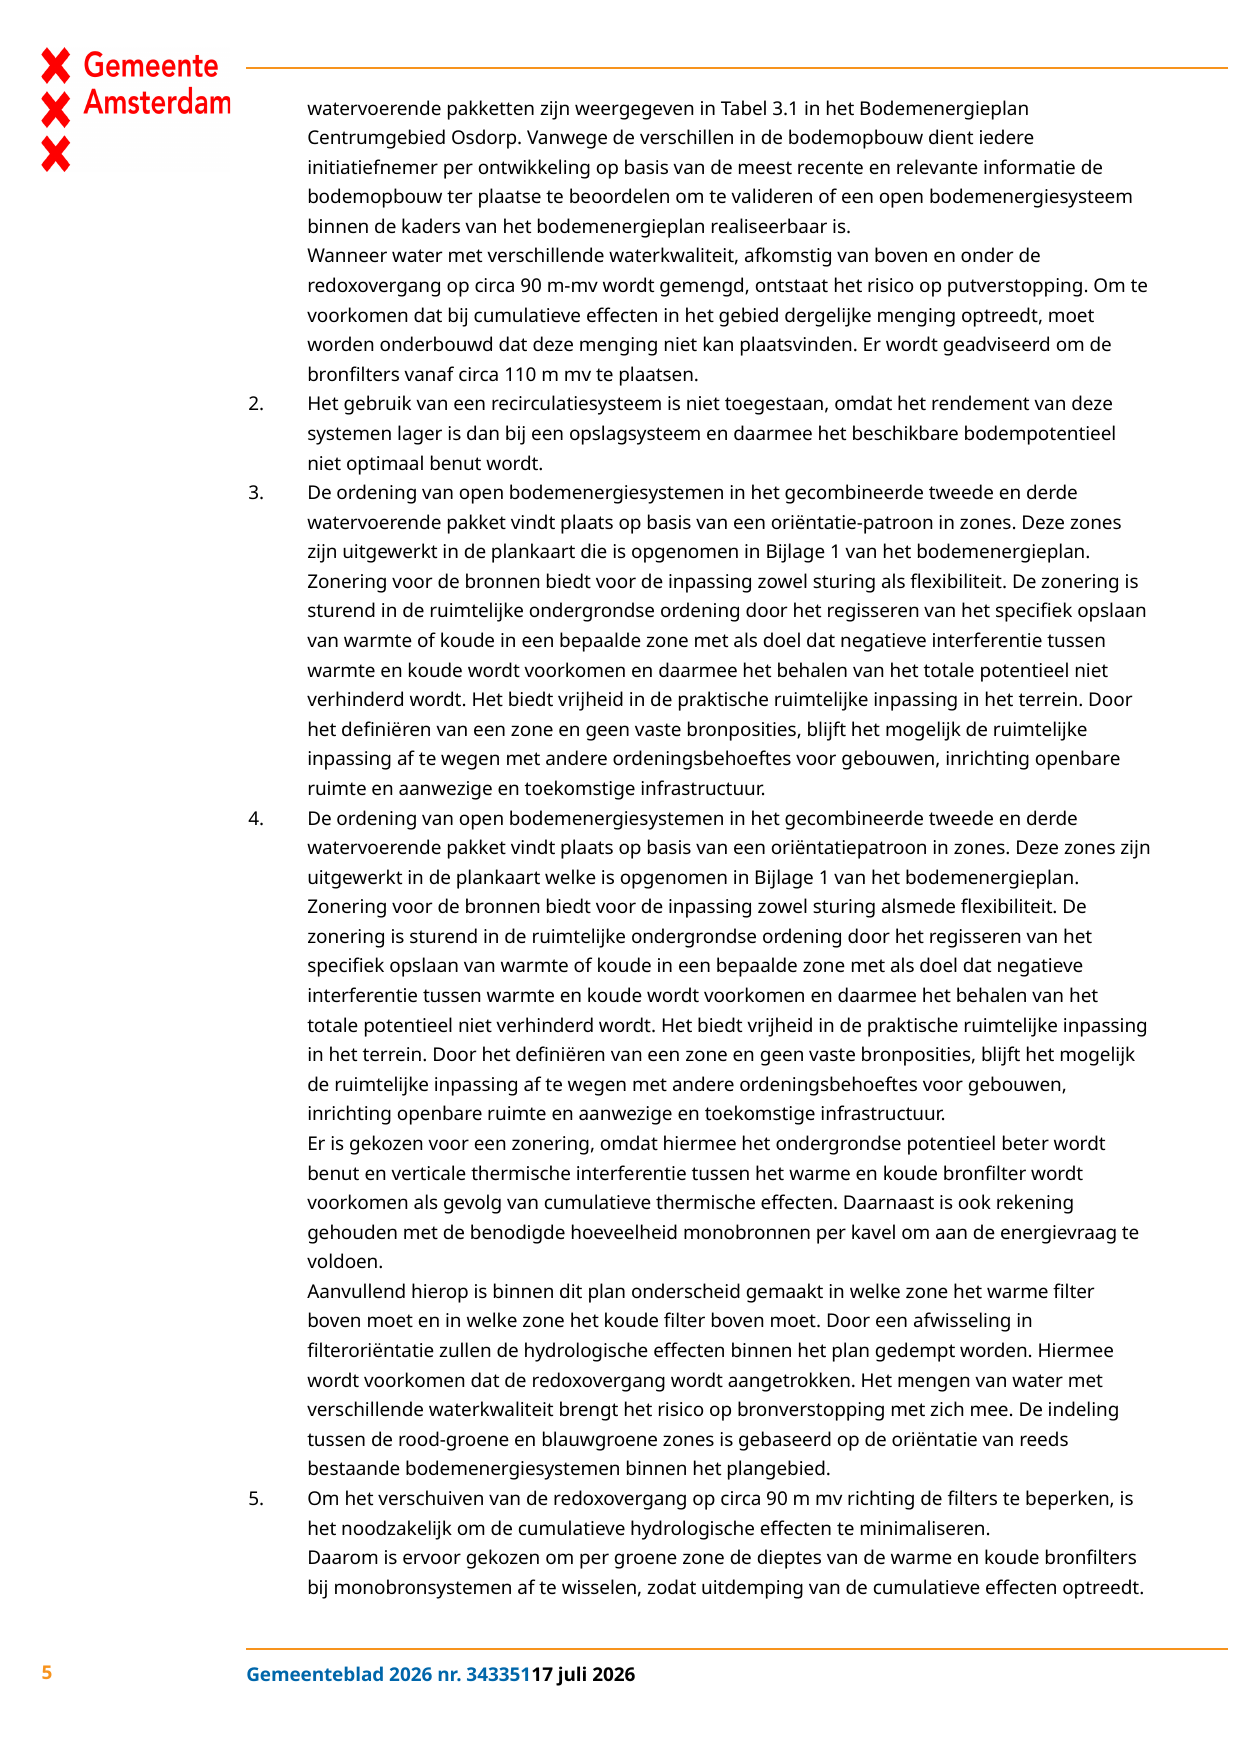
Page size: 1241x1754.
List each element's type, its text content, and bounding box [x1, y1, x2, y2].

list Er is gekozen voor een zonering, omdat hiermee het ondergrondse potentieel beter wordt benut en verticale thermische interferentie tussen het warme en koude bronfilter wordt voorkomen als gevolg van cumulatieve thermische effecten. Daarnaast is ook rekening gehouden met de benodigde hoeveelheid monobronnen per kavel om aan de energievraag te voldoen. [248, 1130, 1152, 1274]
list De ordening van open bodemenergiesystemen in het gecombineerde tweede en derde watervoerende pakket vindt plaats op basis van een oriëntatie-patroon in zones. Deze zones zijn uitgewerkt in de plankaart die is opgenomen in Bijlage 1 van het bodemenergieplan. Zonering voor de bronnen biedt voor de inpassing zowel sturing als flexibiliteit. De zonering is sturend in de ruimtelijke ondergrondse ordening door het regisseren van het specifiek opslaan van warmte of koude in een bepaalde zone met als doel dat negatieve interferentie tussen warmte en koude wordt voorkomen en daarmee het behalen van het totale potentieel niet verhinderd wordt. Het biedt vrijheid in de praktische ruimtelijke inpassing in het terrein. Door het definiëren van een zone en geen vaste bronposities, blijft het mogelijk de ruimtelijke inpassing af te wegen met andere ordeningsbehoeftes voor gebouwen, inrichting openbare ruimte en aanwezige en toekomstige infrastructuur. [248, 479, 1152, 801]
list watervoerende pakketten zijn weergegeven in Tabel 3.1 in het Bodemenergieplan Centrumgebied Osdorp. Vanwege de verschillen in de bodemopbouw dient iedere initiatiefnemer per ontwikkeling op basis van de meest recente en relevante informatie de bodemopbouw ter plaatse te beoordelen om te valideren of een open bodemenergiesysteem binnen de kaders van het bodemenergieplan realiseerbaar is. [248, 95, 1152, 239]
list De ordening van open bodemenergiesystemen in het gecombineerde tweede en derde watervoerende pakket vindt plaats op basis van een oriëntatiepatroon in zones. Deze zones zijn uitgewerkt in de plankaart welke is opgenomen in Bijlage 1 van het bodemenergieplan. Zonering voor de bronnen biedt voor de inpassing zowel sturing alsmede flexibiliteit. De zonering is sturend in de ruimtelijke ondergrondse ordening door het regisseren van het specifiek opslaan van warmte of koude in een bepaalde zone met als doel dat negatieve interferentie tussen warmte en koude wordt voorkomen en daarmee het behalen van het totale potentieel niet verhinderd wordt. Het biedt vrijheid in de praktische ruimtelijke inpassing in het terrein. Door het definiëren van een zone en geen vaste bronposities, blijft het mogelijk de ruimtelijke inpassing af te wegen met andere ordeningsbehoeftes voor gebouwen, inrichting openbare ruimte en aanwezige en toekomstige infrastructuur. [248, 805, 1152, 1126]
list Het gebruik van een recirculatiesysteem is niet toegestaan, omdat het rendement van deze systemen lager is dan bij een opslagsysteem en daarmee het beschikbare bodempotentieel niet optimaal benut wordt. [248, 391, 1152, 476]
picture [41, 47, 231, 172]
list Wanneer water met verschillende waterkwaliteit, afkomstig van boven en onder de redoxovergang op circa 90 m-mv wordt gemengd, ontstaat het risico op putverstopping. Om te voorkomen dat bij cumulatieve effecten in het gebied dergelijke menging optreedt, moet worden onderbouwd dat deze menging niet kan plaatsvinden. Er wordt geadviseerd om de bronfilters vanaf circa 110 m mv te plaatsen. [248, 243, 1152, 387]
list Om het verschuiven van de redoxovergang op circa 90 m mv richting de filters te beperken, is het noodzakelijk om de cumulatieve hydrologische effecten te minimaliseren. [248, 1485, 1152, 1541]
list Daarom is ervoor gekozen om per groene zone de dieptes van de warme en koude bronfilters bij monobronsystemen af te wisselen, zodat uitdemping van de cumulatieve effecten optreedt. [248, 1544, 1152, 1600]
list Aanvullend hierop is binnen dit plan onderscheid gemaakt in welke zone het warme filter boven moet en in welke zone het koude filter boven moet. Door een afwisseling in filteroriëntatie zullen de hydrologische effecten binnen het plan gedempt worden. Hiermee wordt voorkomen dat de redoxovergang wordt aangetrokken. Het mengen van water met verschillende waterkwaliteit brengt het risico op bronverstopping met zich mee. De indeling tussen de rood-groene en blauwgroene zones is gebaseerd op de oriëntatie van reeds bestaande bodemenergiesystemen binnen het plangebied. [248, 1278, 1152, 1481]
